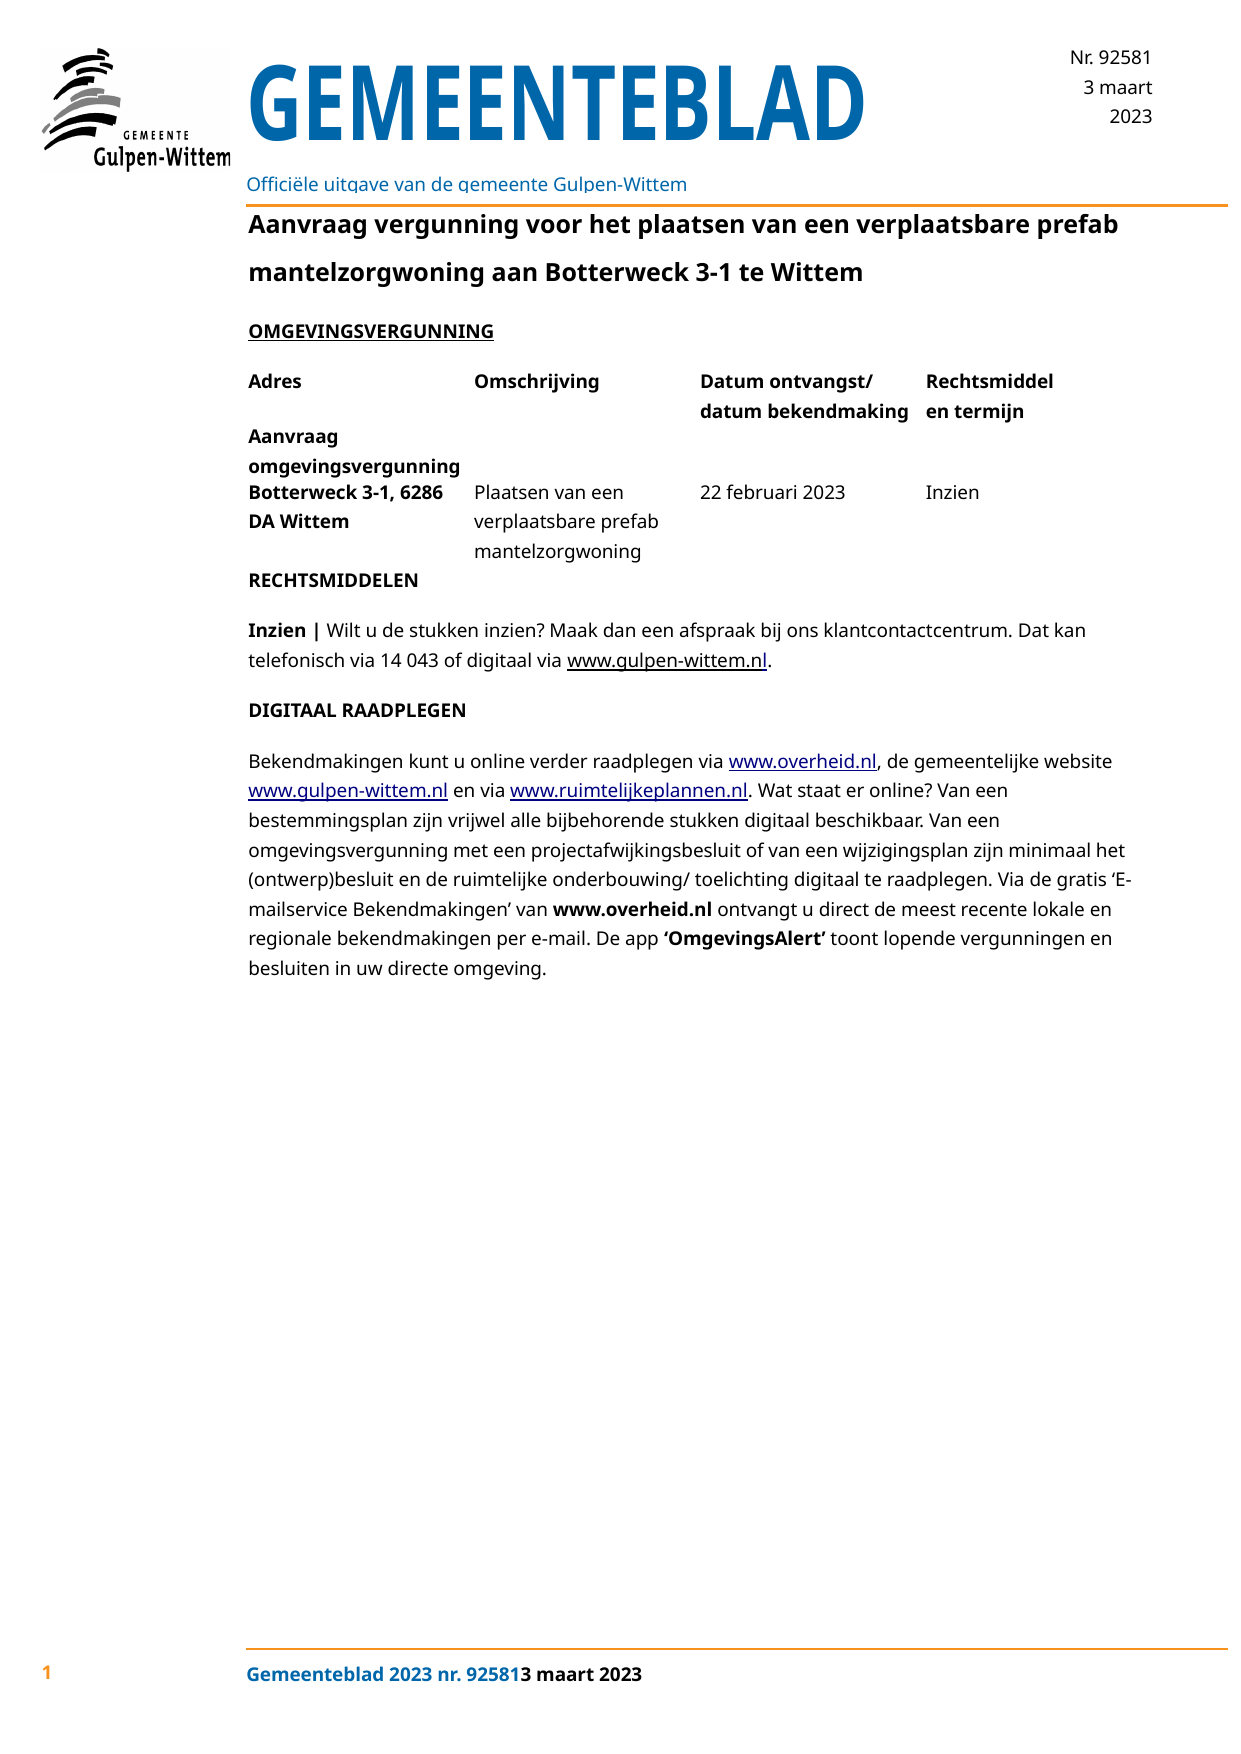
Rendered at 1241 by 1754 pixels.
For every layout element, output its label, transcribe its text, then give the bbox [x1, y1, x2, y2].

table_header Rechtsmiddel en termijn [926, 369, 1152, 424]
picture [41, 47, 231, 172]
table_cell Plaatsen van een verplaatsbare prefab mantelzorgwoning [474, 479, 700, 564]
text Bekendmakingen kunt u online verder raadplegen via www.overheid.nl, de gemeentelijke website www.gulpen-wittem.nl en via www.ruimtelijkeplannen.nl. Wat staat er online? Van een bestemmingsplan zijn vrijwel alle bijbehorende stukken digitaal beschikbaar. Van een omgevingsvergunning met een projectafwijkingsbesluit of van een wijzigingsplan zijn minimaal het (ontwerp)besluit en de ruimtelijke onderbouwing/ toelichting digitaal te raadplegen. Via de gratis ‘E-mailservice Bekendmakingen’ van www.overheid.nl ontvangt u direct de meest recente lokale en regionale bekendmakingen per e-mail. De app ‘OmgevingsAlert’ toont lopende vergunningen en besluiten in uw directe omgeving. [248, 748, 1152, 981]
table_cell Botterweck 3-1, 6286 DA Wittem [248, 479, 474, 564]
table_cell [474, 424, 700, 479]
table_header Omschrijving [474, 369, 700, 424]
text OMGEVINGSVERGUNNING [248, 318, 1152, 344]
table_header Adres [248, 369, 474, 424]
table_cell Inzien [926, 479, 1152, 564]
table_cell Aanvraag omgevingsvergunning [248, 424, 474, 479]
text Aanvraag vergunning voor het plaatsen van een verplaatsbare prefab mantelzorgwoning aan Botterweck 3-1 te Wittem [248, 207, 1152, 288]
table_cell [700, 424, 926, 479]
table_cell 22 februari 2023 [700, 479, 926, 564]
text RECHTSMIDDELEN [248, 567, 1152, 593]
table_header Datum ontvangst/ datum bekendmaking [700, 369, 926, 424]
text Inzien | Wilt u de stukken inzien? Maak dan een afspraak bij ons klantcontactcentrum. Dat kan telefonisch via 14 043 of digitaal via www.gulpen-wittem.nl. [248, 618, 1152, 673]
table_cell [926, 424, 1152, 479]
text DIGITAAL RAADPLEGEN [248, 698, 1152, 723]
